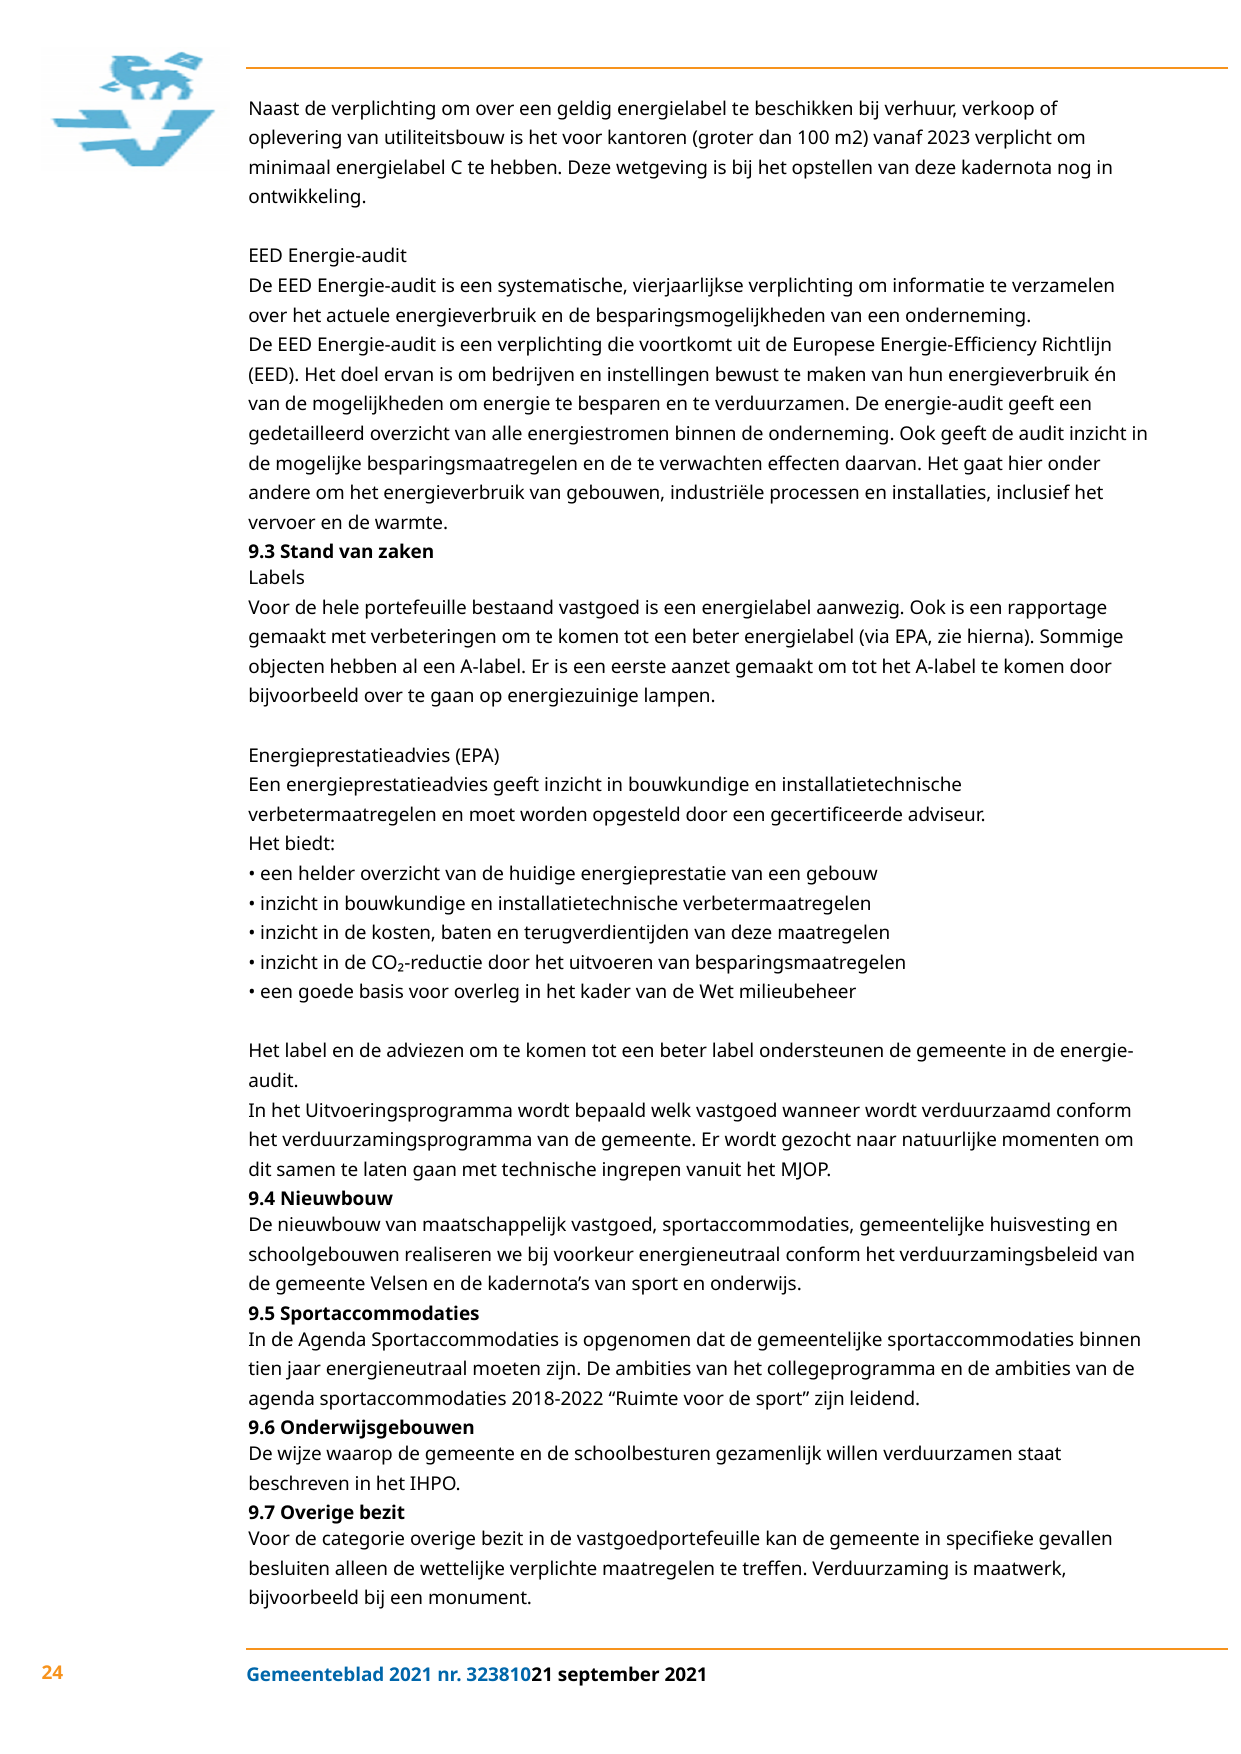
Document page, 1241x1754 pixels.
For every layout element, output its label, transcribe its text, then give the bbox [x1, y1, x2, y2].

text Voor de categorie overige bezit in de vastgoedportefeuille kan de gemeente in specifieke gevallen besluiten alleen de wettelijke verplichte maatregelen te treffen. Verduurzaming is maatwerk, bijvoorbeeld bij een monument. [248, 1525, 1152, 1610]
text Voor de hele portefeuille bestaand vastgoed is een energielabel aanwezig. Ook is een rapportage gemaakt met verbeteringen om te komen tot een beter energielabel (via EPA, zie hierna). Sommige objecten hebben al een A-label. Er is een eerste aanzet gemaakt om tot het A-label te komen door bijvoorbeeld over te gaan op energiezuinige lampen. [248, 594, 1152, 708]
text • een goede basis voor overleg in het kader van de Wet milieubeheer [248, 978, 1152, 1004]
text 9.3 Stand van zaken [248, 538, 1152, 564]
text 9.4 Nieuwbouw [248, 1186, 1152, 1211]
text • een helder overzicht van de huidige energieprestatie van een gebouw [248, 860, 1152, 886]
text De nieuwbouw van maatschappelijk vastgoed, sportaccommodaties, gemeentelijke huisvesting en schoolgebouwen realiseren we bij voorkeur energieneutraal conform het verduurzamingsbeleid van de gemeente Velsen en de kadernota’s van sport en onderwijs. [248, 1211, 1152, 1296]
text 9.5 Sportaccommodaties [248, 1300, 1152, 1326]
text 9.7 Overige bezit [248, 1499, 1152, 1525]
text In de Agenda Sportaccommodaties is opgenomen dat de gemeentelijke sportaccommodaties binnen tien jaar energieneutraal moeten zijn. De ambities van het collegeprogramma en de ambities van de agenda sportaccommodaties 2018-2022 “Ruimte voor de sport” zijn leidend. [248, 1326, 1152, 1411]
text Energieprestatieadvies (EPA) [248, 742, 1152, 767]
text Labels [248, 564, 1152, 590]
picture [41, 47, 231, 172]
text • inzicht in de kosten, baten en terugverdientijden van deze maatregelen [248, 919, 1152, 945]
text Een energieprestatieadvies geeft inzicht in bouwkundige en installatietechnische verbetermaatregelen en moet worden opgesteld door een gecertificeerde adviseur. [248, 771, 1152, 827]
text • inzicht in bouwkundige en installatietechnische verbetermaatregelen [248, 890, 1152, 915]
text Het label en de adviezen om te komen tot een beter label ondersteunen de gemeente in de energie-audit. [248, 1038, 1152, 1093]
text • inzicht in de CO₂-reductie door het uitvoeren van besparingsmaatregelen [248, 949, 1152, 974]
text De wijze waarop de gemeente en de schoolbesturen gezamenlijk willen verduurzamen staat beschreven in het IHPO. [248, 1440, 1152, 1496]
text EED Energie-audit [248, 243, 1152, 268]
text Naast de verplichting om over een geldig energielabel te beschikken bij verhuur, verkoop of oplevering van utiliteitsbouw is het voor kantoren (groter dan 100 m2) vanaf 2023 verplicht om minimaal energielabel C te hebben. Deze wetgeving is bij het opstellen van deze kadernota nog in ontwikkeling. [248, 95, 1152, 209]
text De EED Energie-audit is een systematische, vierjaarlijkse verplichting om informatie te verzamelen over het actuele energieverbruik en de besparingsmogelijkheden van een onderneming. [248, 272, 1152, 328]
text De EED Energie-audit is een verplichting die voortkomt uit de Europese Energie-Efficiency Richtlijn (EED). Het doel ervan is om bedrijven en instellingen bewust te maken van hun energieverbruik én van de mogelijkheden om energie te besparen en te verduurzamen. De energie-audit geeft een gedetailleerd overzicht van alle energiestromen binnen de onderneming. Ook geeft de audit inzicht in de mogelijke besparingsmaatregelen en de te verwachten effecten daarvan. Het gaat hier onder andere om het energieverbruik van gebouwen, industriële processen en installaties, inclusief het vervoer en de warmte. [248, 331, 1152, 535]
text In het Uitvoeringsprogramma wordt bepaald welk vastgoed wanneer wordt verduurzaamd conform het verduurzamingsprogramma van de gemeente. Er wordt gezocht naar natuurlijke momenten om dit samen te laten gaan met technische ingrepen vanuit het MJOP. [248, 1097, 1152, 1182]
text 9.6 Onderwijsgebouwen [248, 1414, 1152, 1440]
text Het biedt: [248, 831, 1152, 856]
